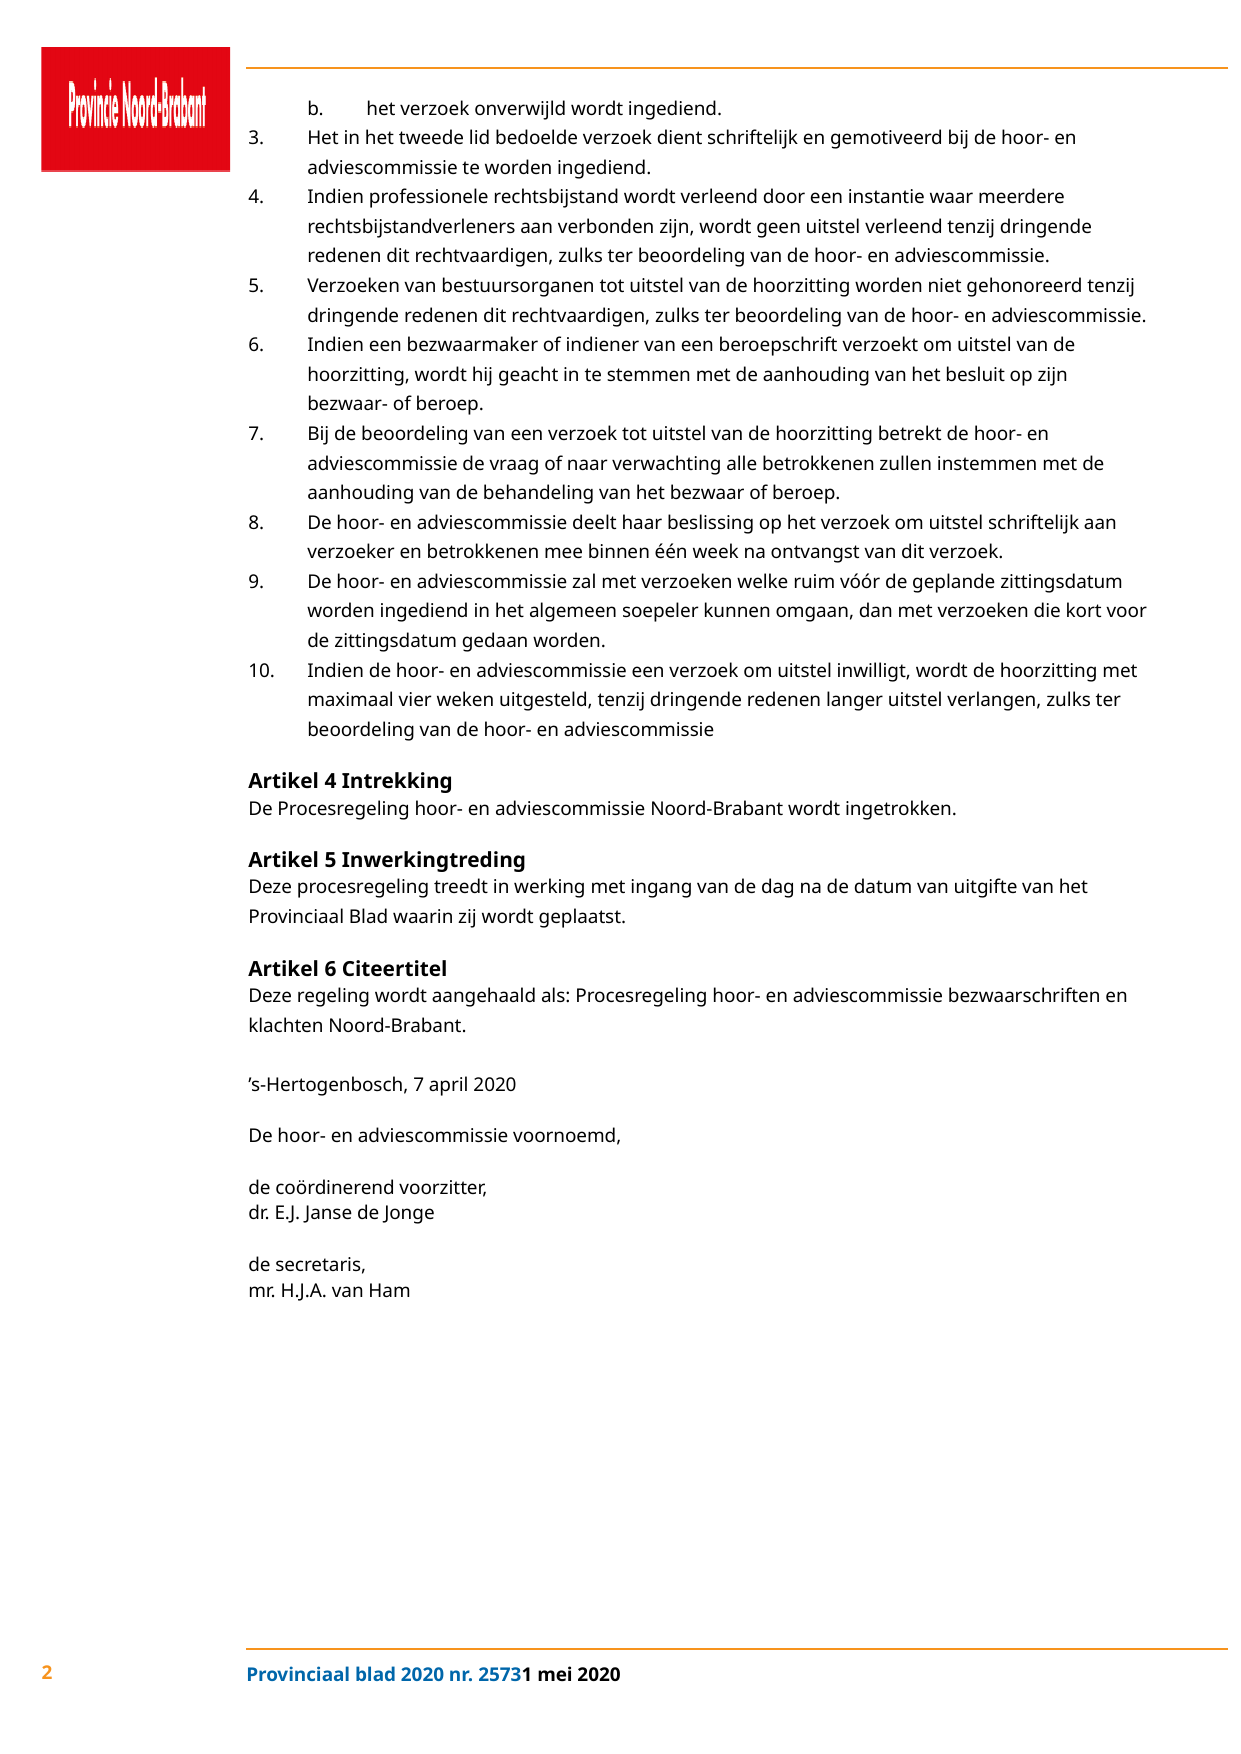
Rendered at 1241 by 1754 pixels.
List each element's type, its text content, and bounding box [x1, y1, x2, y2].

text ’s-Hertogenbosch, 7 april 2020 [248, 1071, 1152, 1097]
text dr. E.J. Janse de Jonge [248, 1199, 1152, 1225]
text Deze regeling wordt aangehaald als: Procesregeling hoor- en adviescommissie bezwaarschriften en klachten Noord-Brabant. [248, 982, 1152, 1037]
text de coördinerend voorzitter, [248, 1174, 1152, 1199]
text Deze procesregeling treedt in werking met ingang van de dag na de datum van uitgifte van het Provinciaal Blad waarin zij wordt geplaatst. [248, 874, 1152, 929]
list Indien de hoor- en adviescommissie een verzoek om uitstel inwilligt, wordt de hoorzitting met maximaal vier weken uitgesteld, tenzij dringende redenen langer uitstel verlangen, zulks ter beoordeling van de hoor- en adviescommissie [248, 657, 1152, 742]
list De hoor- en adviescommissie deelt haar beslissing op het verzoek om uitstel schriftelijk aan verzoeker en betrokkenen mee binnen één week na ontvangst van dit verzoek. [248, 509, 1152, 564]
text De hoor- en adviescommissie voornoemd, [248, 1122, 1152, 1148]
text Artikel 5 Inwerkingtreding [248, 845, 1152, 874]
text mr. H.J.A. van Ham [248, 1277, 1152, 1302]
list Indien professionele rechtsbijstand wordt verleend door een instantie waar meerdere rechtsbijstandverleners aan verbonden zijn, wordt geen uitstel verleend tenzij dringende redenen dit rechtvaardigen, zulks ter beoordeling van de hoor- en adviescommissie. [248, 183, 1152, 268]
text De Procesregeling hoor- en adviescommissie Noord-Brabant wordt ingetrokken. [248, 795, 1152, 821]
list Verzoeken van bestuursorganen tot uitstel van de hoorzitting worden niet gehonoreerd tenzij dringende redenen dit rechtvaardigen, zulks ter beoordeling van de hoor- en adviescommissie. [248, 272, 1152, 328]
list Indien een bezwaarmaker of indiener van een beroepschrift verzoekt om uitstel van de hoorzitting, wordt hij geacht in te stemmen met de aanhouding van het besluit op zijn bezwaar- of beroep. [248, 331, 1152, 416]
list De hoor- en adviescommissie zal met verzoeken welke ruim vóór de geplande zittingsdatum worden ingediend in het algemeen soepeler kunnen omgaan, dan met verzoeken die kort voor de zittingsdatum gedaan worden. [248, 568, 1152, 653]
list Het in het tweede lid bedoelde verzoek dient schriftelijk en gemotiveerd bij de hoor- en adviescommissie te worden ingediend. [248, 124, 1152, 180]
text Artikel 4 Intrekking [248, 766, 1152, 795]
list Bij de beoordeling van een verzoek tot uitstel van de hoorzitting betrekt de hoor- en adviescommissie de vraag of naar verwachting alle betrokkenen zullen instemmen met de aanhouding van de behandeling van het bezwaar of beroep. [248, 420, 1152, 505]
picture [41, 47, 231, 172]
list het verzoek onverwijld wordt ingediend. [307, 95, 1152, 121]
text de secretaris, [248, 1251, 1152, 1277]
text Artikel 6 Citeertitel [248, 954, 1152, 982]
